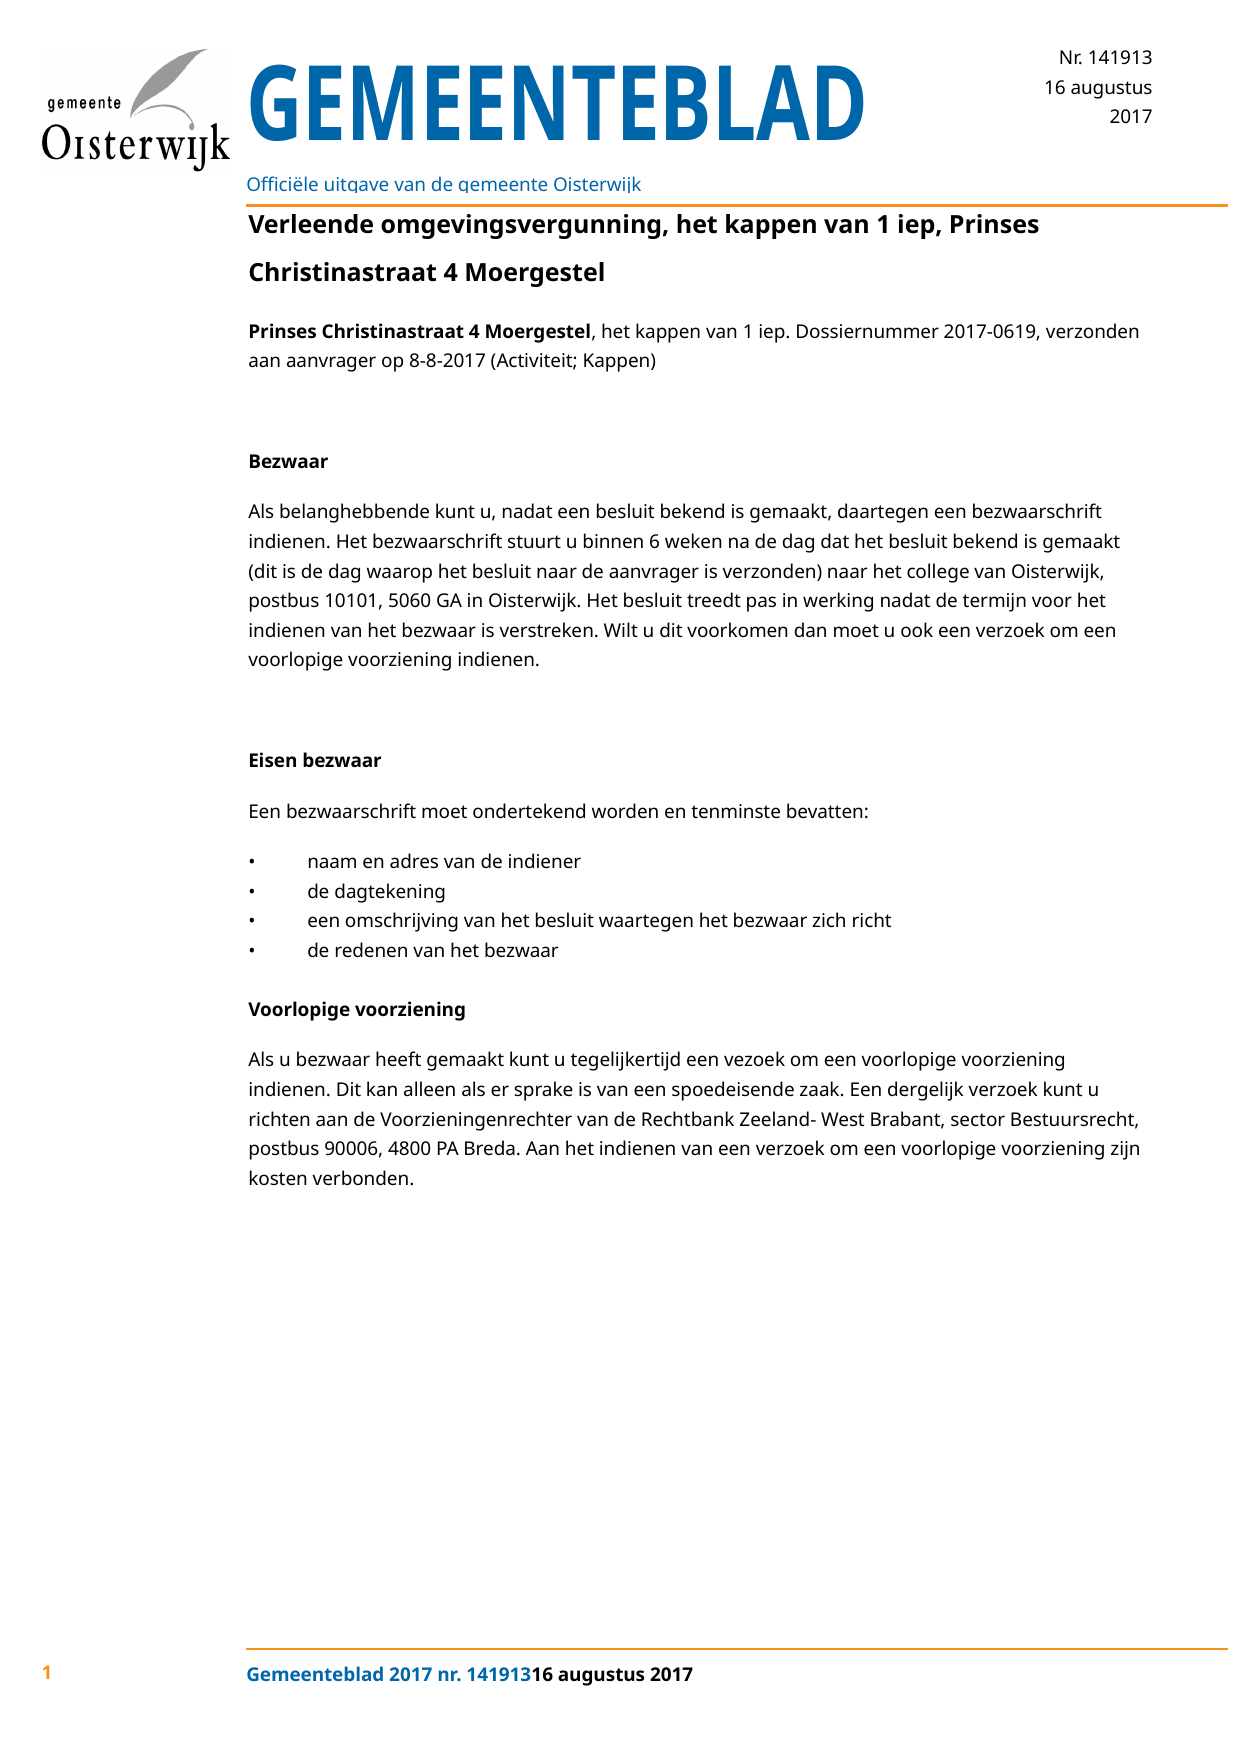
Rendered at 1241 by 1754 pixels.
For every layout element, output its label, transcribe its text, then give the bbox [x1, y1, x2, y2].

text Eisen bezwaar [248, 747, 1152, 773]
text Verleende omgevingsvergunning, het kappen van 1 iep, Prinses Christinastraat 4 Moergestel [248, 207, 1152, 288]
list een omschrijving van het besluit waartegen het bezwaar zich richt [248, 907, 1152, 933]
list de dagtekening [248, 878, 1152, 904]
list naam en adres van de indiener [248, 848, 1152, 874]
list de redenen van het bezwaar [248, 937, 1152, 963]
picture [41, 47, 231, 172]
text Als belanghebbende kunt u, nadat een besluit bekend is gemaakt, daartegen een bezwaarschrift indienen. Het bezwaarschrift stuurt u binnen 6 weken na de dag dat het besluit bekend is gemaakt (dit is de dag waarop het besluit naar de aanvrager is verzonden) naar het college van Oisterwijk, postbus 10101, 5060 GA in Oisterwijk. Het besluit treedt pas in werking nadat de termijn voor het indienen van het bezwaar is verstreken. Wilt u dit voorkomen dan moet u ook een verzoek om een voorlopige voorziening indienen. [248, 499, 1152, 672]
text Een bezwaarschrift moet ondertekend worden en tenminste bevatten: [248, 798, 1152, 824]
text Als u bezwaar heeft gemaakt kunt u tegelijkertijd een vezoek om een voorlopige voorziening indienen. Dit kan alleen als er sprake is van een spoedeisende zaak. Een dergelijk verzoek kunt u richten aan de Voorzieningenrechter van de Rechtbank Zeeland- West Brabant, sector Bestuursrecht, postbus 90006, 4800 PA Breda. Aan het indienen van een verzoek om een voorlopige voorziening zijn kosten verbonden. [248, 1047, 1152, 1191]
text Voorlopige voorziening [248, 996, 1152, 1022]
text Prinses Christinastraat 4 Moergestel, het kappen van 1 iep. Dossiernummer 2017-0619, verzonden aan aanvrager op 8-8-2017 (Activiteit; Kappen) [248, 318, 1152, 373]
text Bezwaar [248, 448, 1152, 474]
